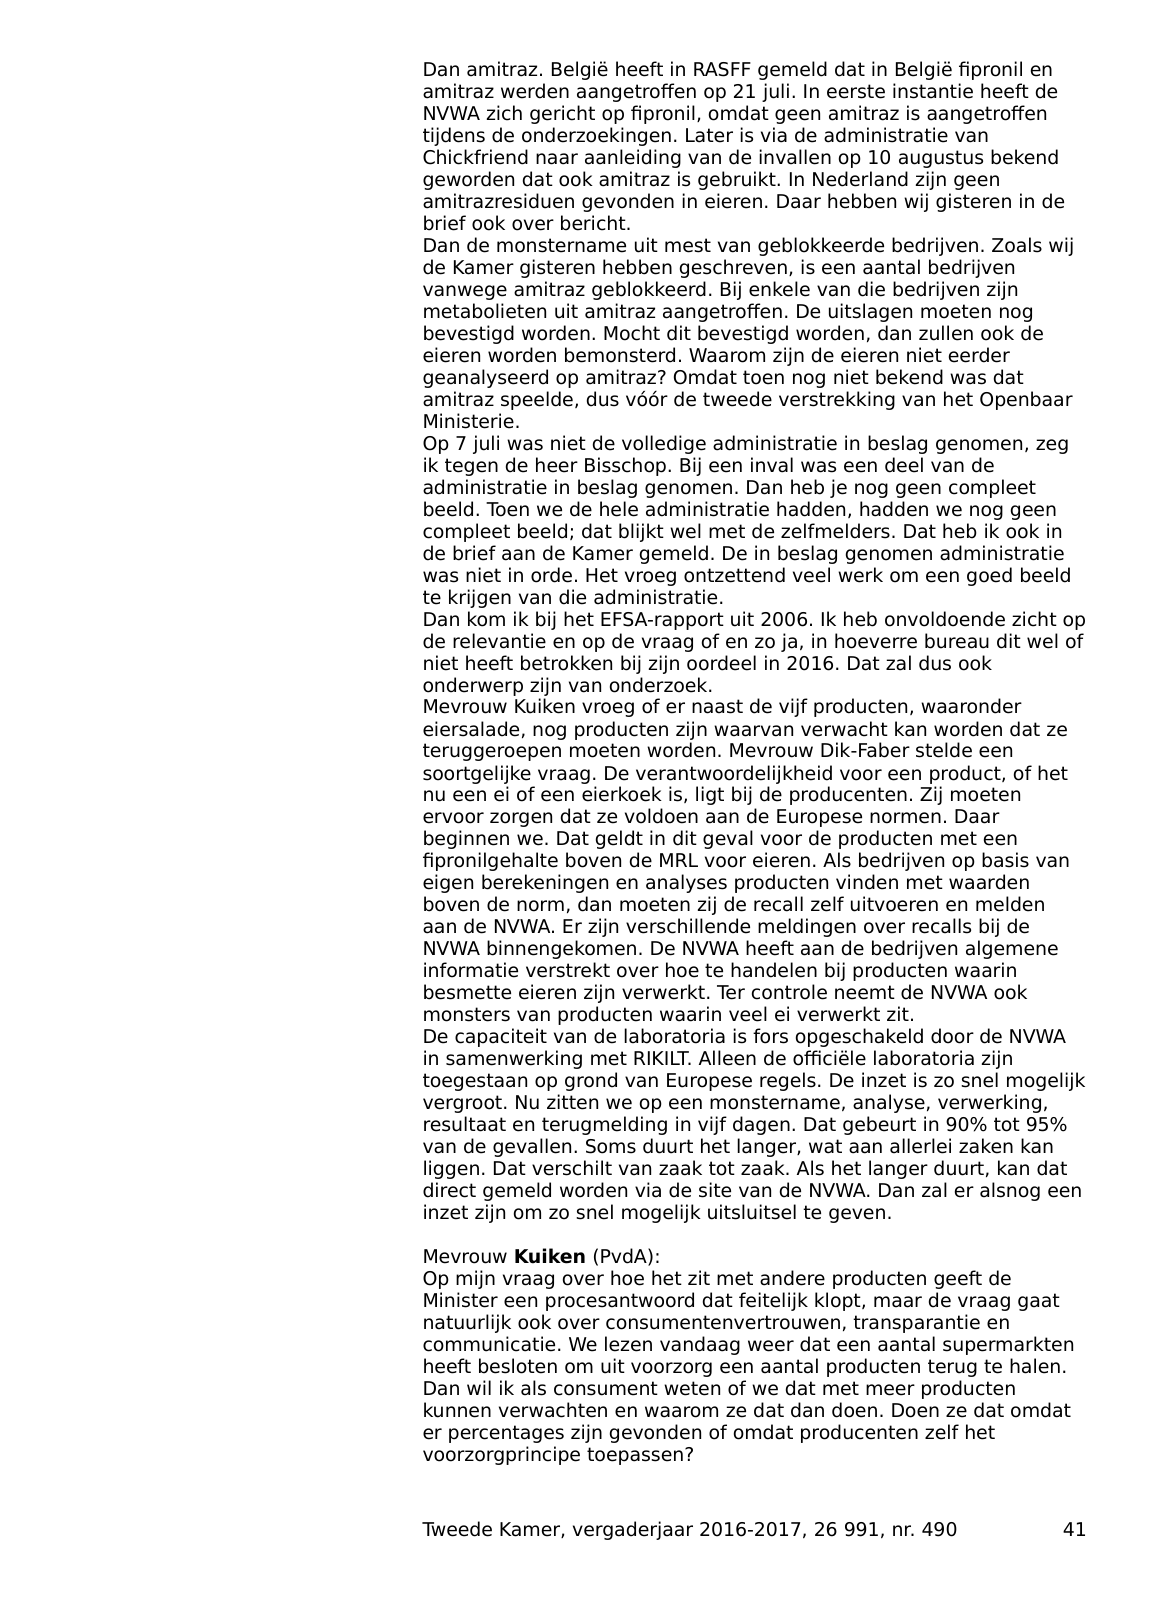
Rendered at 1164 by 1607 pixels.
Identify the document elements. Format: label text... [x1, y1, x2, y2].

text Dan amitraz. België heeft in RASFF gemeld dat in België fipronil en amitraz werden aangetroffen op 21 juli. In eerste instantie heeft de NVWA zich gericht op fipronil, omdat geen amitraz is aangetroffen tijdens de onderzoekingen. Later is via de administratie van Chickfriend naar aanleiding van de invallen op 10 augustus bekend geworden dat ook amitraz is gebruikt. In Nederland zijn geen amitrazresiduen gevonden in eieren. Daar hebben wij gisteren in de brief ook over bericht. [422, 59, 1087, 235]
text De capaciteit van de laboratoria is fors opgeschakeld door de NVWA in samenwerking met RIKILT. Alleen de officiële laboratoria zijn toegestaan op grond van Europese regels. De inzet is zo snel mogelijk vergroot. Nu zitten we op een monstername, analyse, verwerking, resultaat en terugmelding in vijf dagen. Dat gebeurt in 90% tot 95% van de gevallen. Soms duurt het langer, wat aan allerlei zaken kan liggen. Dat verschilt van zaak tot zaak. Als het langer duurt, kan dat direct gemeld worden via de site van de NVWA. Dan zal er alsnog een inzet zijn om zo snel mogelijk uitsluitsel te geven. [422, 1026, 1087, 1224]
text Dan kom ik bij het EFSA-rapport uit 2006. Ik heb onvoldoende zicht op de relevantie en op de vraag of en zo ja, in hoeverre bureau dit wel of niet heeft betrokken bij zijn oordeel in 2016. Dat zal dus ook onderwerp zijn van onderzoek. [422, 608, 1087, 696]
text Mevrouw Kuiken vroeg of er naast de vijf producten, waaronder eiersalade, nog producten zijn waarvan verwacht kan worden dat ze teruggeroepen moeten worden. Mevrouw Dik-Faber stelde een soortgelijke vraag. De verantwoordelijkheid voor een product, of het nu een ei of een eierkoek is, ligt bij de producenten. Zij moeten ervoor zorgen dat ze voldoen aan de Europese normen. Daar beginnen we. Dat geldt in dit geval voor de producten met een fipronilgehalte boven de MRL voor eieren. Als bedrijven op basis van eigen berekeningen en analyses producten vinden met waarden boven de norm, dan moeten zij de recall zelf uitvoeren en melden aan de NVWA. Er zijn verschillende meldingen over recalls bij de NVWA binnengekomen. De NVWA heeft aan de bedrijven algemene informatie verstrekt over hoe te handelen bij producten waarin besmette eieren zijn verwerkt. Ter controle neemt de NVWA ook monsters van producten waarin veel ei verwerkt zit. [422, 696, 1087, 1026]
text Mevrouw Kuiken (PvdA): [422, 1246, 1087, 1268]
text Dan de monstername uit mest van geblokkeerde bedrijven. Zoals wij de Kamer gisteren hebben geschreven, is een aantal bedrijven vanwege amitraz geblokkeerd. Bij enkele van die bedrijven zijn metabolieten uit amitraz aangetroffen. De uitslagen moeten nog bevestigd worden. Mocht dit bevestigd worden, dan zullen ook de eieren worden bemonsterd. Waarom zijn de eieren niet eerder geanalyseerd op amitraz? Omdat toen nog niet bekend was dat amitraz speelde, dus vóór de tweede verstrekking van het Openbaar Ministerie. [422, 235, 1087, 433]
text Op 7 juli was niet de volledige administratie in beslag genomen, zeg ik tegen de heer Bisschop. Bij een inval was een deel van de administratie in beslag genomen. Dan heb je nog geen compleet beeld. Toen we de hele administratie hadden, hadden we nog geen compleet beeld; dat blijkt wel met de zelfmelders. Dat heb ik ook in de brief aan de Kamer gemeld. De in beslag genomen administratie was niet in orde. Het vroeg ontzettend veel werk om een goed beeld te krijgen van die administratie. [422, 433, 1087, 608]
text Op mijn vraag over hoe het zit met andere producten geeft de Minister een procesantwoord dat feitelijk klopt, maar de vraag gaat natuurlijk ook over consumentenvertrouwen, transparantie en communicatie. We lezen vandaag weer dat een aantal supermarkten heeft besloten om uit voorzorg een aantal producten terug te halen. Dan wil ik als consument weten of we dat met meer producten kunnen verwachten en waarom ze dat dan doen. Doen ze dat omdat er percentages zijn gevonden of omdat producenten zelf het voorzorgprincipe toepassen? [422, 1268, 1087, 1466]
